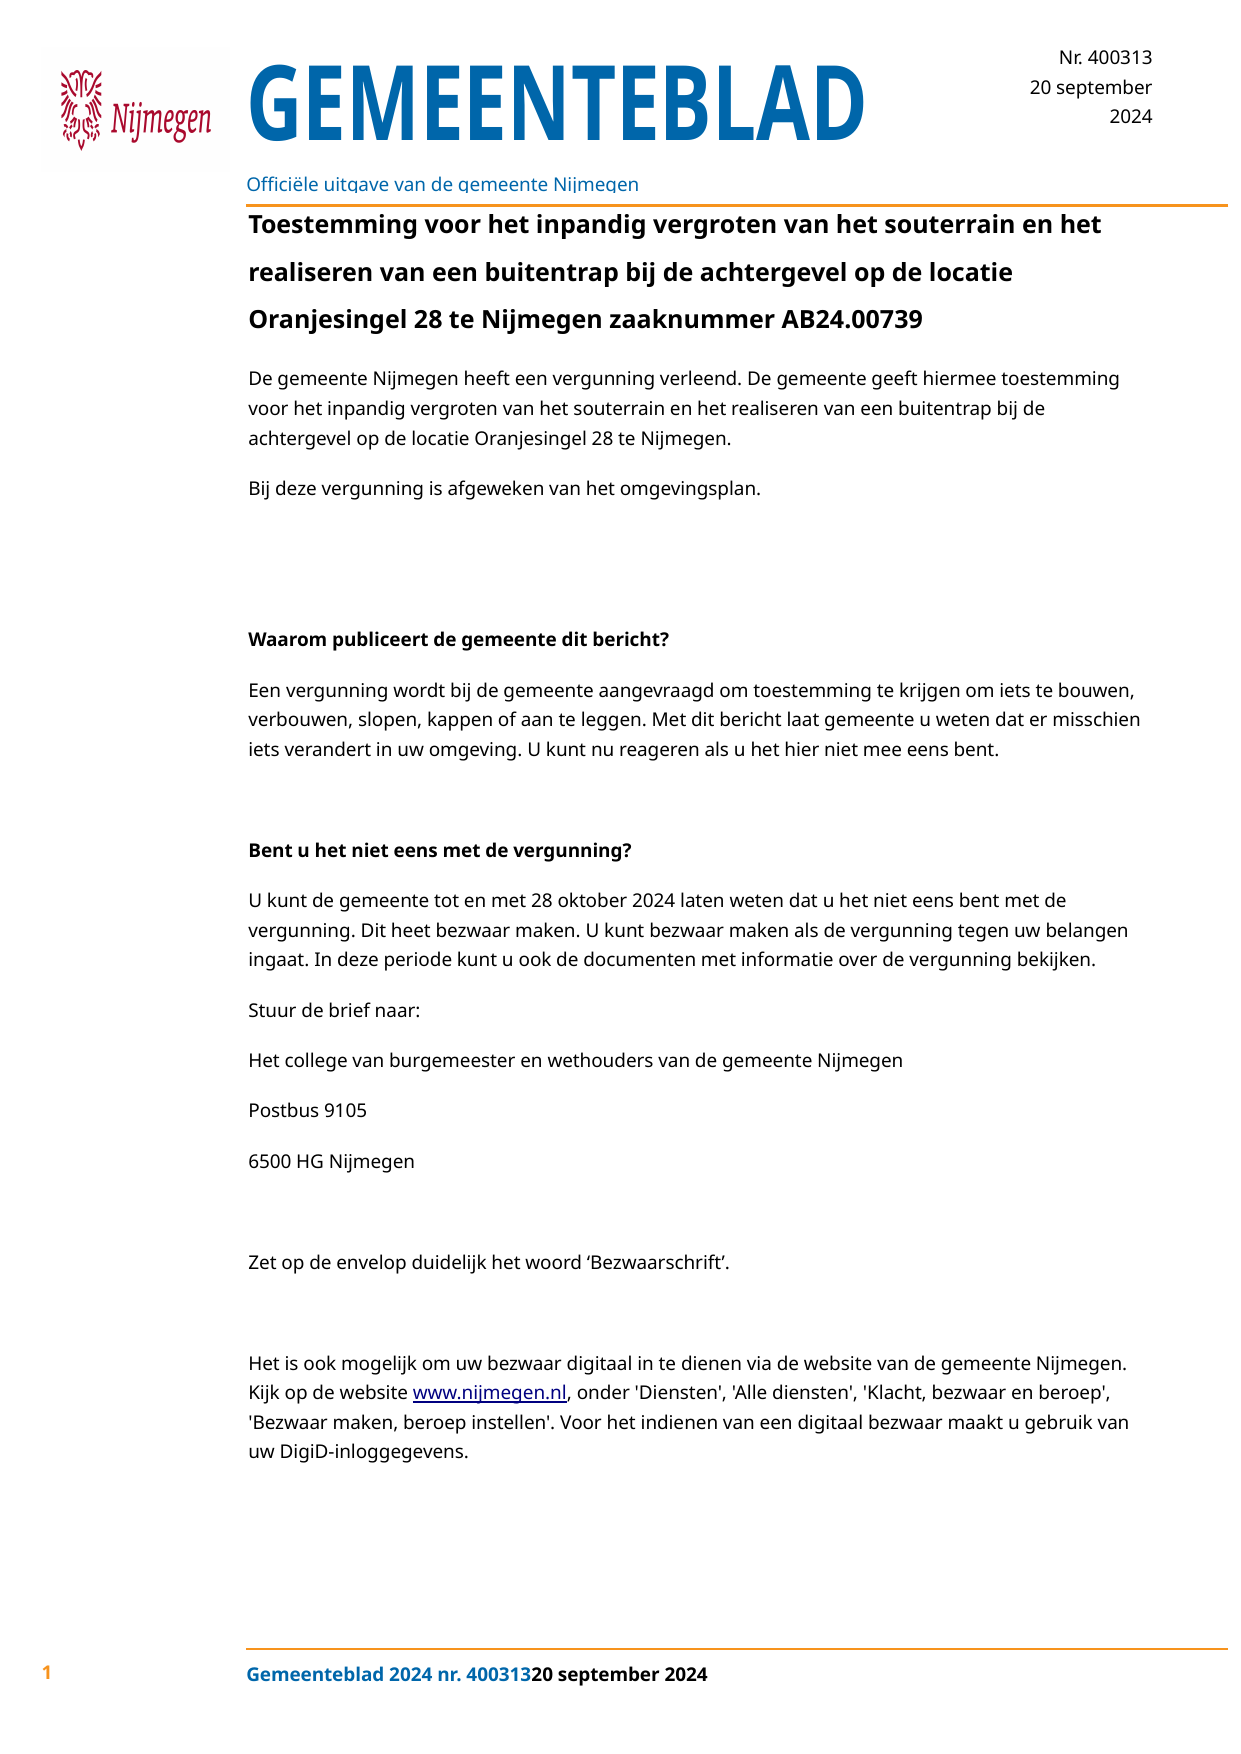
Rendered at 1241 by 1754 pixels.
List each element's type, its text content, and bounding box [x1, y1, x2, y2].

text Bent u het niet eens met de vergunning? [248, 837, 1152, 862]
text Het is ook mogelijk om uw bezwaar digitaal in te dienen via de website van de gemeente Nijmegen. Kijk op de website www.nijmegen.nl, onder 'Diensten', 'Alle diensten', 'Klacht, bezwaar en beroep', 'Bezwaar maken, beroep instellen'. Voor het indienen van een digitaal bezwaar maakt u gebruik van uw DigiD-inloggegevens. [248, 1350, 1152, 1464]
text Een vergunning wordt bij de gemeente aangevraagd om toestemming te krijgen om iets te bouwen, verbouwen, slopen, kappen of aan te leggen. Met dit bericht laat gemeente u weten dat er misschien iets verandert in uw omgeving. U kunt nu reageren als u het hier niet mee eens bent. [248, 677, 1152, 762]
text Stuur de brief naar: [248, 997, 1152, 1022]
text Postbus 9105 [248, 1098, 1152, 1123]
text Zet op de envelop duidelijk het woord ‘Bezwaarschrift’. [248, 1249, 1152, 1274]
text De gemeente Nijmegen heeft een vergunning verleend. De gemeente geeft hiermee toestemming voor het inpandig vergroten van het souterrain en het realiseren van een buitentrap bij de achtergevel op de locatie Oranjesingel 28 te Nijmegen. [248, 366, 1152, 450]
text Het college van burgemeester en wethouders van de gemeente Nijmegen [248, 1047, 1152, 1073]
text 6500 HG Nijmegen [248, 1148, 1152, 1174]
text Toestemming voor het inpandig vergroten van het souterrain en het realiseren van een buitentrap bij de achtergevel op de locatie Oranjesingel 28 te Nijmegen zaaknummer AB24.00739 [248, 207, 1152, 336]
picture [41, 47, 231, 172]
text Waarom publiceert de gemeente dit bericht? [248, 626, 1152, 652]
text Bij deze vergunning is afgeweken van het omgevingsplan. [248, 475, 1152, 501]
text U kunt de gemeente tot en met 28 oktober 2024 laten weten dat u het niet eens bent met de vergunning. Dit heet bezwaar maken. U kunt bezwaar maken als de vergunning tegen uw belangen ingaat. In deze periode kunt u ook de documenten met informatie over de vergunning bekijken. [248, 887, 1152, 972]
